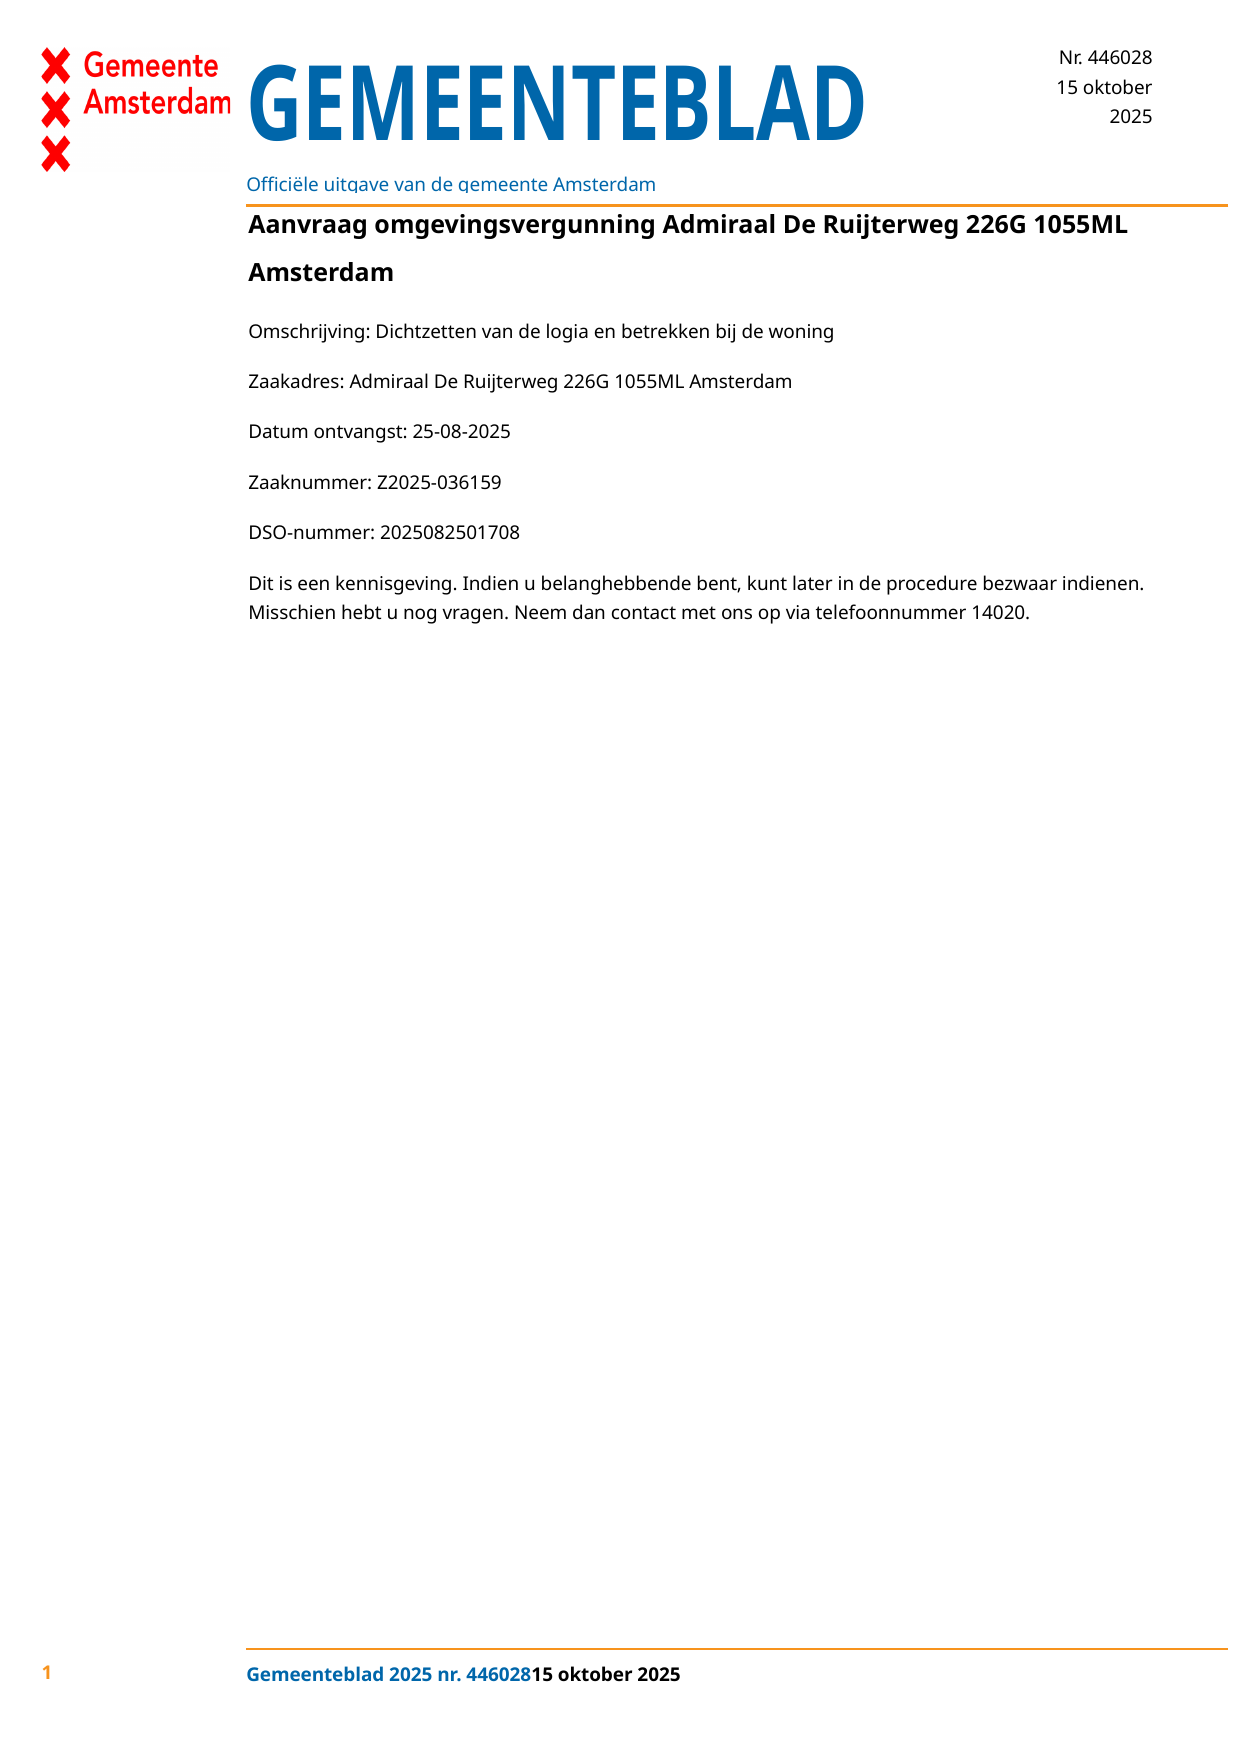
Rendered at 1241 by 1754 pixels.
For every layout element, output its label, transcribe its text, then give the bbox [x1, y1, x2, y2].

text Datum ontvangst: 25-08-2025 [248, 419, 1152, 444]
text DSO-nummer: 2025082501708 [248, 519, 1152, 545]
text Dit is een kennisgeving. Indien u belanghebbende bent, kunt later in de procedure bezwaar indienen. Misschien hebt u nog vragen. Neem dan contact met ons op via telefoonnummer 14020. [248, 570, 1152, 625]
text Omschrijving: Dichtzetten van de logia en betrekken bij de woning [248, 318, 1152, 344]
text Zaaknummer: Z2025-036159 [248, 469, 1152, 495]
text Zaakadres: Admiraal De Ruijterweg 226G 1055ML Amsterdam [248, 368, 1152, 394]
text Aanvraag omgevingsvergunning Admiraal De Ruijterweg 226G 1055ML Amsterdam [248, 207, 1152, 288]
picture [41, 47, 231, 172]
